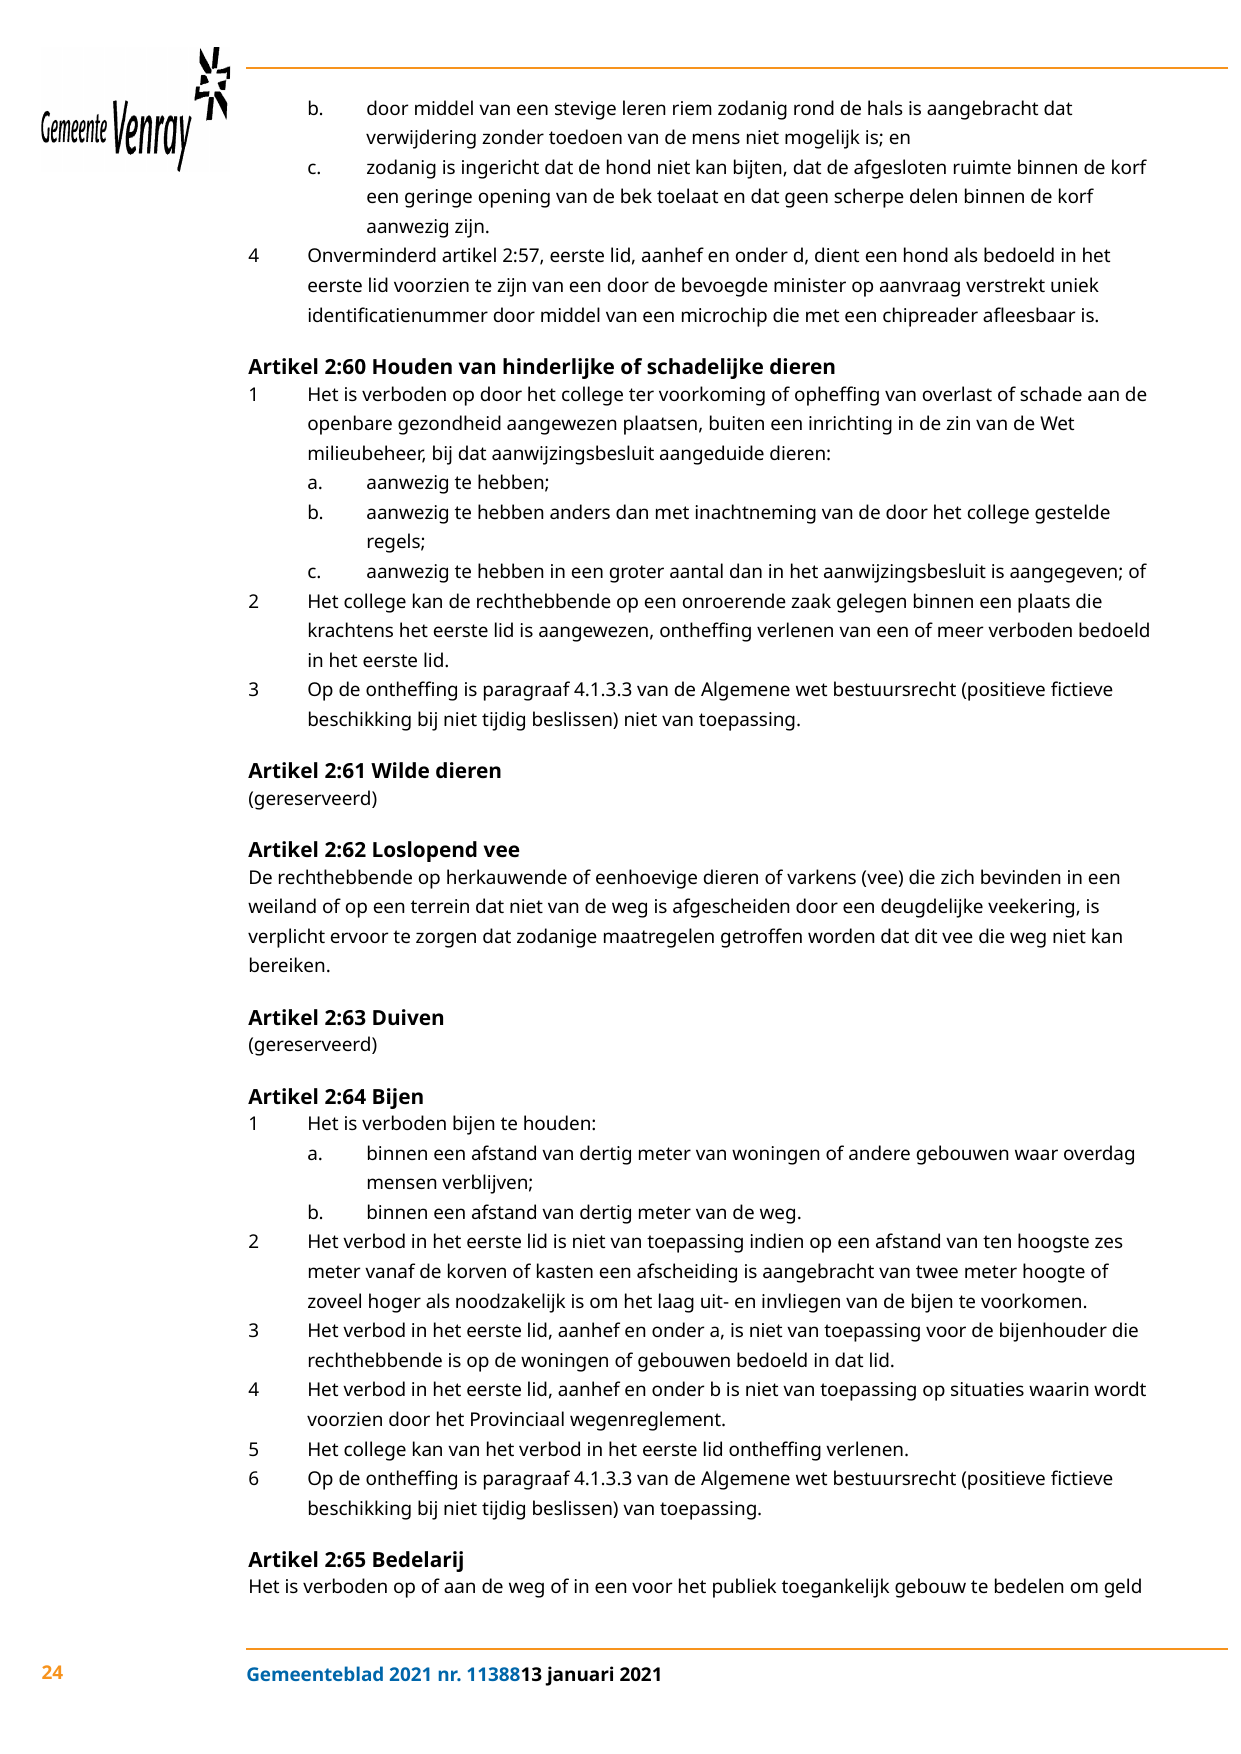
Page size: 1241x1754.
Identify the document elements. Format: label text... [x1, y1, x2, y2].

list binnen een afstand van dertig meter van de weg. [307, 1199, 1152, 1225]
text (gereserveerd) [248, 1031, 1152, 1057]
list aanwezig te hebben in een groter aantal dan in het aanwijzingsbesluit is aangegeven; of [307, 558, 1152, 584]
text (gereserveerd) [248, 785, 1152, 811]
list Op de ontheffing is paragraaf 4.1.3.3 van de Algemene wet bestuursrecht (positieve fictieve beschikking bij niet tijdig beslissen) niet van toepassing. [248, 677, 1152, 732]
list Onverminderd artikel 2:57, eerste lid, aanhef en onder d, dient een hond als bedoeld in het eerste lid voorzien te zijn van een door de bevoegde minister op aanvraag verstrekt uniek identificatienummer door middel van een microchip die met een chipreader afleesbaar is. [248, 243, 1152, 328]
text Artikel 2:63 Duiven [248, 1003, 1152, 1031]
text Het is verboden op of aan de weg of in een voor het publiek toegankelijk gebouw te bedelen om geld [248, 1574, 1152, 1599]
text Artikel 2:62 Loslopend vee [248, 835, 1152, 864]
text Artikel 2:64 Bijen [248, 1082, 1152, 1110]
list zodanig is ingericht dat de hond niet kan bijten, dat de afgesloten ruimte binnen de korf een geringe opening van de bek toelaat en dat geen scherpe delen binnen de korf aanwezig zijn. [307, 154, 1152, 239]
list Het college kan van het verbod in het eerste lid ontheffing verlenen. [248, 1436, 1152, 1461]
list aanwezig te hebben anders dan met inachtneming van de door het college gestelde regels; [307, 499, 1152, 554]
list Het verbod in het eerste lid, aanhef en onder b is niet van toepassing op situaties waarin wordt voorzien door het Provinciaal wegenreglement. [248, 1377, 1152, 1432]
list Het is verboden bijen te houden: [248, 1110, 1152, 1136]
text Artikel 2:60 Houden van hinderlijke of schadelijke dieren [248, 352, 1152, 381]
picture [41, 47, 231, 172]
list binnen een afstand van dertig meter van woningen of andere gebouwen waar overdag mensen verblijven; [307, 1140, 1152, 1195]
list aanwezig te hebben; [307, 469, 1152, 495]
text Artikel 2:65 Bedelarij [248, 1545, 1152, 1574]
text De rechthebbende op herkauwende of eenhoevige dieren of varkens (vee) die zich bevinden in een weiland of op een terrein dat niet van de weg is afgescheiden door een deugdelijke veekering, is verplicht ervoor te zorgen dat zodanige maatregelen getroffen worden dat dit vee die weg niet kan bereiken. [248, 864, 1152, 978]
list Het verbod in het eerste lid is niet van toepassing indien op een afstand van ten hoogste zes meter vanaf de korven of kasten een afscheiding is aangebracht van twee meter hoogte of zoveel hoger als noodzakelijk is om het laag uit- en invliegen van de bijen te voorkomen. [248, 1229, 1152, 1313]
list Het college kan de rechthebbende op een onroerende zaak gelegen binnen een plaats die krachtens het eerste lid is aangewezen, ontheffing verlenen van een of meer verboden bedoeld in het eerste lid. [248, 588, 1152, 673]
list door middel van een stevige leren riem zodanig rond de hals is aangebracht dat verwijdering zonder toedoen van de mens niet mogelijk is; en [307, 95, 1152, 150]
text Artikel 2:61 Wilde dieren [248, 757, 1152, 785]
list Het verbod in het eerste lid, aanhef en onder a, is niet van toepassing voor de bijenhouder die rechthebbende is op de woningen of gebouwen bedoeld in dat lid. [248, 1317, 1152, 1373]
list Op de ontheffing is paragraaf 4.1.3.3 van de Algemene wet bestuursrecht (positieve fictieve beschikking bij niet tijdig beslissen) van toepassing. [248, 1465, 1152, 1521]
list Het is verboden op door het college ter voorkoming of opheffing van overlast of schade aan de openbare gezondheid aangewezen plaatsen, buiten een inrichting in de zin van de Wet milieubeheer, bij dat aanwijzingsbesluit aangeduide dieren: [248, 381, 1152, 466]
